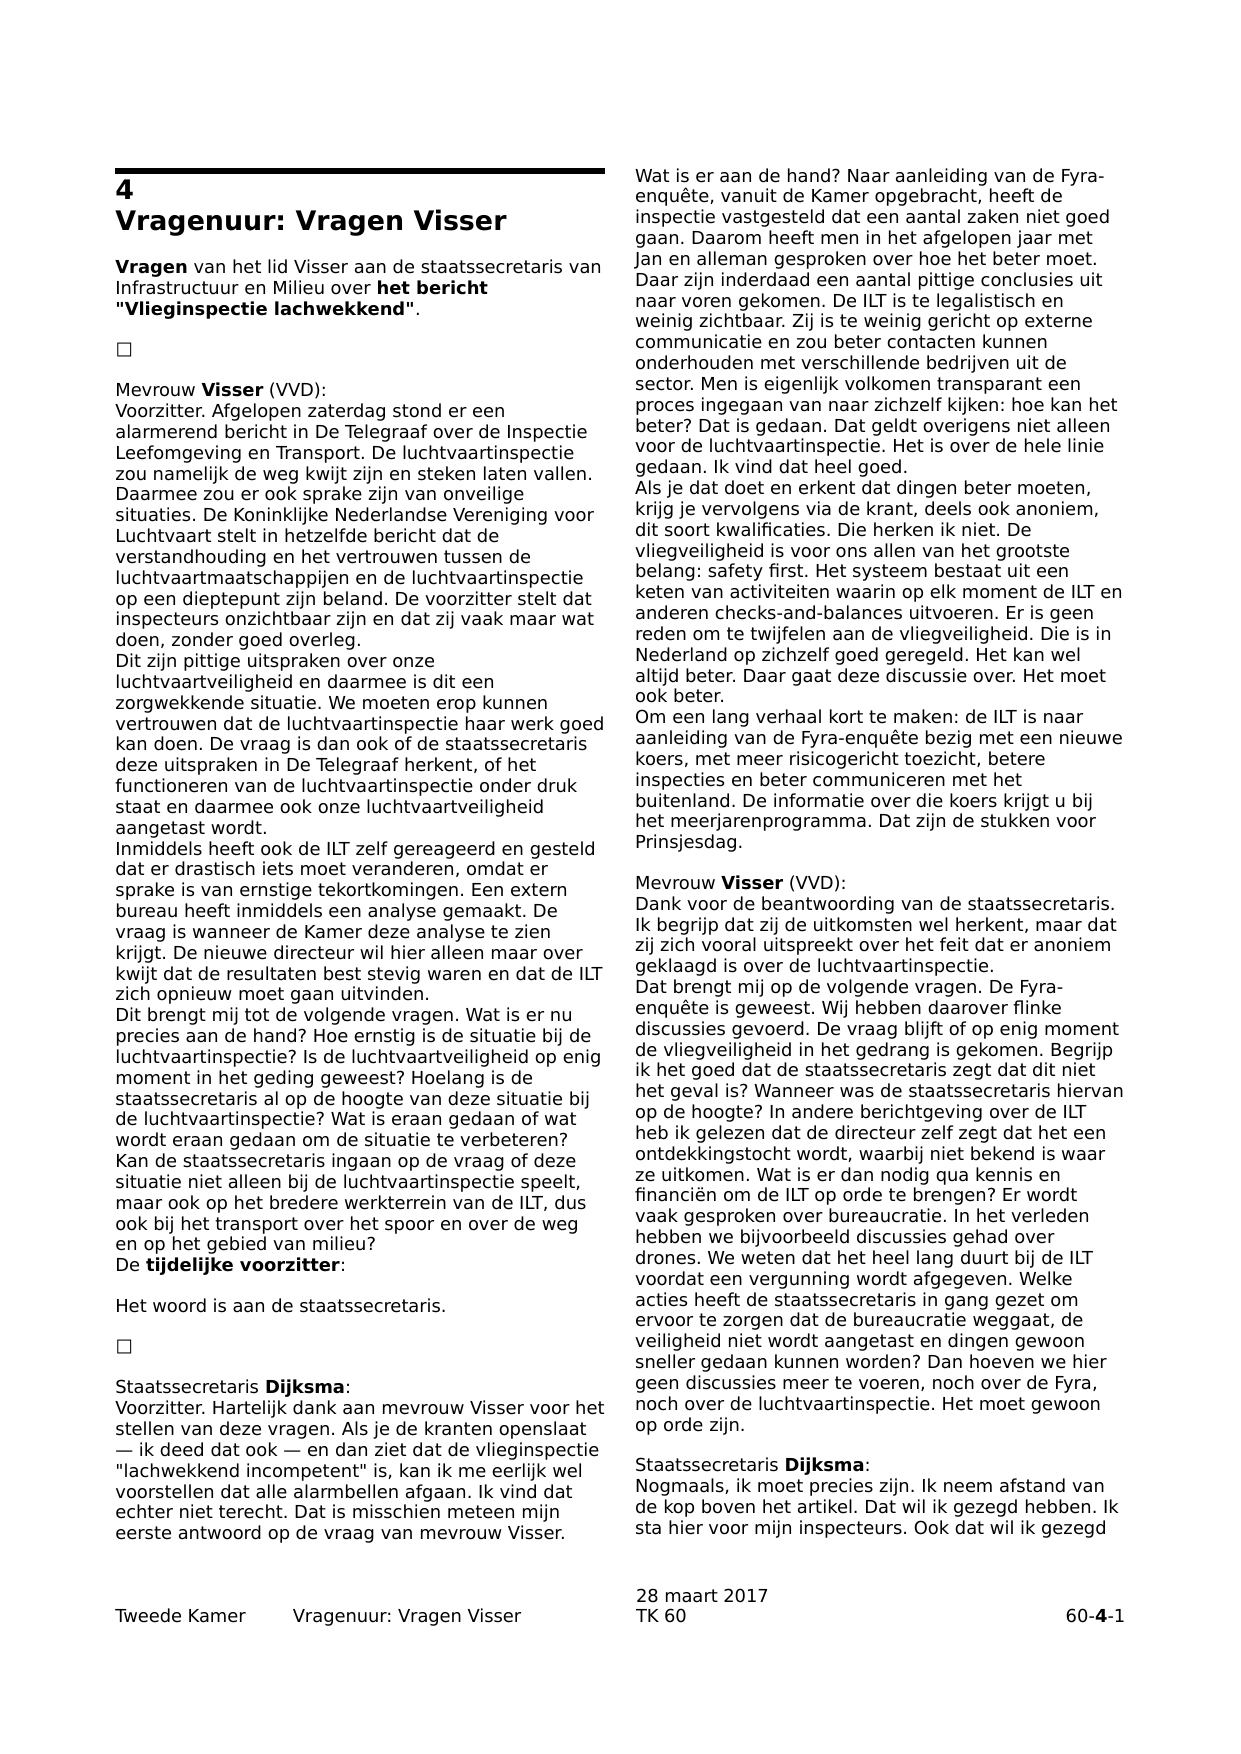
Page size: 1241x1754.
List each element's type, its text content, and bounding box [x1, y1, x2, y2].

text Staatssecretaris Dijksma: [115, 1377, 605, 1398]
text Voorzitter. Hartelijk dank aan mevrouw Visser voor het stellen van deze vragen. Als je de kranten openslaat — ik deed dat ook — en dan ziet dat de vlieginspectie "lachwekkend incompetent" is, kan ik me eerlijk wel voorstellen dat alle alarmbellen afgaan. Ik vind dat echter niet terecht. Dat is misschien meteen mijn eerste antwoord op de vraag van mevrouw Visser. [115, 1398, 605, 1544]
title 4 Vragenuur: Vragen Visser [115, 174, 605, 237]
text Vragen van het lid Visser aan de staatssecretaris van Infrastructuur en Milieu over het bericht "Vlieginspectie lachwekkend". [115, 257, 605, 319]
text Om een lang verhaal kort te maken: de ILT is naar aanleiding van de Fyra-enquête bezig met een nieuwe koers, met meer risicogericht toezicht, betere inspecties en beter communiceren met het buitenland. De informatie over die koers krijgt u bij het meerjarenprogramma. Dat zijn de stukken voor Prinsjesdag. [635, 707, 1125, 853]
text Dit brengt mij tot de volgende vragen. Wat is er nu precies aan de hand? Hoe ernstig is de situatie bij de luchtvaartinspectie? Is de luchtvaartveiligheid op enig moment in het geding geweest? Hoelang is de staatssecretaris al op de hoogte van deze situatie bij de luchtvaartinspectie? Wat is eraan gedaan of wat wordt eraan gedaan om de situatie te verbeteren? Kan de staatssecretaris ingaan op de vraag of deze situatie niet alleen bij de luchtvaartinspectie speelt, maar ook op het bredere werkterrein van de ILT, dus ook bij het transport over het spoor en over de weg en op het gebied van milieu? [115, 1005, 605, 1255]
text De tijdelijke voorzitter: [115, 1255, 605, 1276]
text ⬜ [115, 1337, 605, 1357]
text Nogmaals, ik moet precies zijn. Ik neem afstand van de kop boven het artikel. Dat wil ik gezegd hebben. Ik sta hier voor mijn inspecteurs. Ook dat wil ik gezegd [635, 1476, 1125, 1538]
text Als je dat doet en erkent dat dingen beter moeten, krijg je vervolgens via de krant, deels ook anoniem, dit soort kwalificaties. Die herken ik niet. De vliegveiligheid is voor ons allen van het grootste belang: safety first. Het systeem bestaat uit een keten van activiteiten waarin op elk moment de ILT en anderen checks-and-balances uitvoeren. Er is geen reden om te twijfelen aan de vliegveiligheid. Die is in Nederland op zichzelf goed geregeld. Het kan wel altijd beter. Daar gaat deze discussie over. Het moet ook beter. [635, 478, 1125, 707]
text Mevrouw Visser (VVD): [635, 873, 1125, 893]
text Mevrouw Visser (VVD): [115, 380, 605, 401]
text Dank voor de beantwoording van de staatssecretaris. Ik begrijp dat zij de uitkomsten wel herkent, maar dat zij zich vooral uitspreekt over het feit dat er anoniem geklaagd is over de luchtvaartinspectie. [635, 893, 1125, 977]
text Voorzitter. Afgelopen zaterdag stond er een alarmerend bericht in De Telegraaf over de Inspectie Leefomgeving en Transport. De luchtvaartinspectie zou namelijk de weg kwijt zijn en steken laten vallen. Daarmee zou er ook sprake zijn van onveilige situaties. De Koninklijke Nederlandse Vereniging voor Luchtvaart stelt in hetzelfde bericht dat de verstandhouding en het vertrouwen tussen de luchtvaartmaatschappijen en de luchtvaartinspectie op een dieptepunt zijn beland. De voorzitter stelt dat inspecteurs onzichtbaar zijn en dat zij vaak maar wat doen, zonder goed overleg. [115, 401, 605, 651]
text Dit zijn pittige uitspraken over onze luchtvaartveiligheid en daarmee is dit een zorgwekkende situatie. We moeten erop kunnen vertrouwen dat de luchtvaartinspectie haar werk goed kan doen. De vraag is dan ook of de staatssecretaris deze uitspraken in De Telegraaf herkent, of het functioneren van de luchtvaartinspectie onder druk staat en daarmee ook onze luchtvaartveiligheid aangetast wordt. [115, 651, 605, 838]
text ⬜ [115, 339, 605, 360]
text Het woord is aan de staatssecretaris. [115, 1296, 605, 1317]
text Inmiddels heeft ook de ILT zelf gereageerd en gesteld dat er drastisch iets moet veranderen, omdat er sprake is van ernstige tekortkomingen. Een extern bureau heeft inmiddels een analyse gemaakt. De vraag is wanneer de Kamer deze analyse te zien krijgt. De nieuwe directeur wil hier alleen maar over kwijt dat de resultaten best stevig waren en dat de ILT zich opnieuw moet gaan uitvinden. [115, 838, 605, 1005]
text Dat brengt mij op de volgende vragen. De Fyra-enquête is geweest. Wij hebben daarover flinke discussies gevoerd. De vraag blijft of op enig moment de vliegveiligheid in het gedrang is gekomen. Begrijp ik het goed dat de staatssecretaris zegt dat dit niet het geval is? Wanneer was de staatssecretaris hiervan op de hoogte? In andere berichtgeving over de ILT heb ik gelezen dat de directeur zelf zegt dat het een ontdekkingstocht wordt, waarbij niet bekend is waar ze uitkomen. Wat is er dan nodig qua kennis en financiën om de ILT op orde te brengen? Er wordt vaak gesproken over bureaucratie. In het verleden hebben we bijvoorbeeld discussies gehad over drones. We weten dat het heel lang duurt bij de ILT voordat een vergunning wordt afgegeven. Welke acties heeft de staatssecretaris in gang gezet om ervoor te zorgen dat de bureaucratie weggaat, de veiligheid niet wordt aangetast en dingen gewoon sneller gedaan kunnen worden? Dan hoeven we hier geen discussies meer te voeren, noch over de Fyra, noch over de luchtvaartinspectie. Het moet gewoon op orde zijn. [635, 977, 1125, 1435]
text Staatssecretaris Dijksma: [635, 1455, 1125, 1476]
text Wat is er aan de hand? Naar aanleiding van de Fyra-enquête, vanuit de Kamer opgebracht, heeft de inspectie vastgesteld dat een aantal zaken niet goed gaan. Daarom heeft men in het afgelopen jaar met Jan en alleman gesproken over hoe het beter moet. Daar zijn inderdaad een aantal pittige conclusies uit naar voren gekomen. De ILT is te legalistisch en weinig zichtbaar. Zij is te weinig gericht op externe communicatie en zou beter contacten kunnen onderhouden met verschillende bedrijven uit de sector. Men is eigenlijk volkomen transparant een proces ingegaan van naar zichzelf kijken: hoe kan het beter? Dat is gedaan. Dat geldt overigens niet alleen voor de luchtvaartinspectie. Het is over de hele linie gedaan. Ik vind dat heel goed. [635, 165, 1125, 478]
